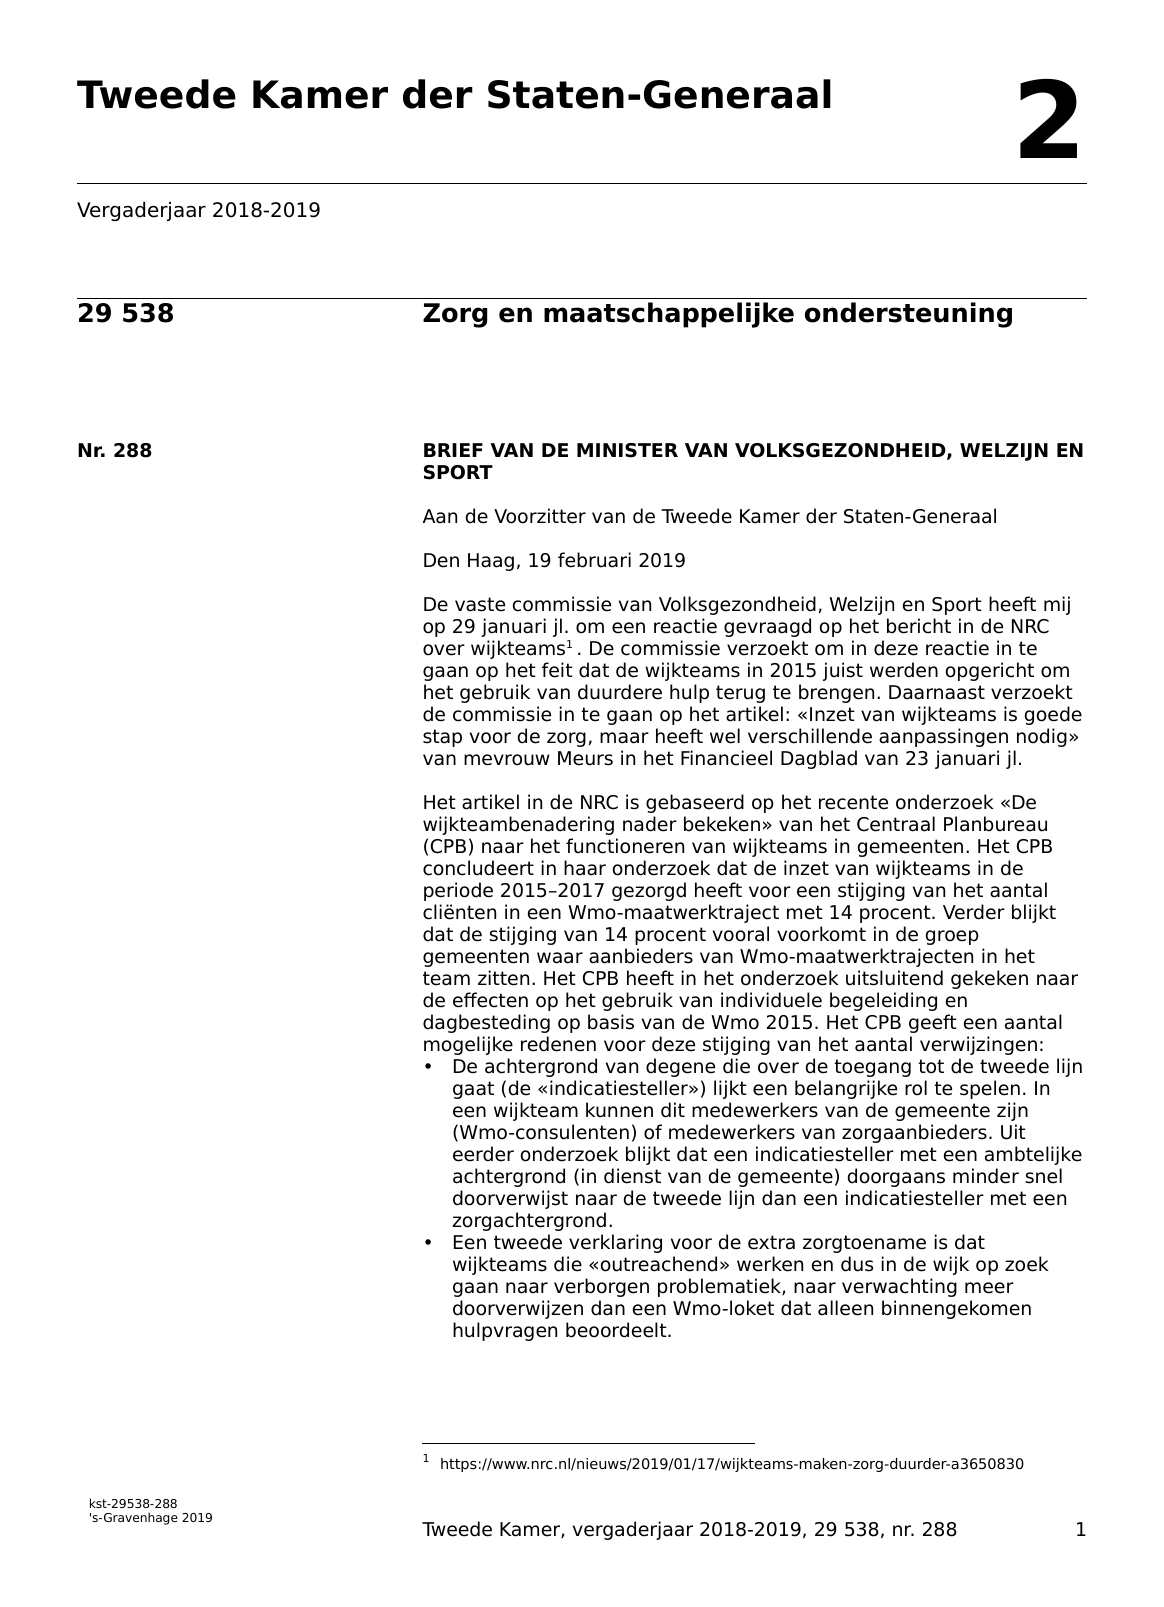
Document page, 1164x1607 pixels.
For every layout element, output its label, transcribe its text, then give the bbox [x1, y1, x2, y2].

text De vaste commissie van Volksgezondheid, Welzijn en Sport heeft mij op 29 januari jl. om een reactie gevraagd op het bericht in de NRC over wijkteams. De commissie verzoekt om in deze reactie in te gaan op het feit dat de wijkteams in 2015 juist werden opgericht om het gebruik van duurdere hulp terug te brengen. Daarnaast verzoekt de commissie in te gaan op het artikel: «Inzet van wijkteams is goede stap voor de zorg, maar heeft wel verschillende aanpassingen nodig» van mevrouw Meurs in het Financieel Dagblad van 23 januari jl. [422, 594, 1087, 770]
text Aan de Voorzitter van de Tweede Kamer der Staten-Generaal [422, 506, 1087, 528]
text 's-Gravenhage 2019 [88, 1511, 323, 1525]
text • Een tweede verklaring voor de extra zorgtoename is dat wijkteams die «outreachend» werken en dus in de wijk op zoek gaan naar verborgen problematiek, naar verwachting meer doorverwijzen dan een Wmo-loket dat alleen binnengekomen hulpvragen beoordeelt. [422, 1232, 1087, 1342]
text Den Haag, 19 februari 2019 [422, 550, 1087, 572]
text Het artikel in de NRC is gebaseerd op het recente onderzoek «De wijkteambenadering nader bekeken» van het Centraal Planbureau (CPB) naar het functioneren van wijkteams in gemeenten. Het CPB concludeert in haar onderzoek dat de inzet van wijkteams in de periode 2015–2017 gezorgd heeft voor een stijging van het aantal cliënten in een Wmo-maatwerktraject met 14 procent. Verder blijkt dat de stijging van 14 procent vooral voorkomt in de groep gemeenten waar aanbieders van Wmo-maatwerktrajecten in het team zitten. Het CPB heeft in het onderzoek uitsluitend gekeken naar de effecten op het gebruik van individuele begeleiding en dagbesteding op basis van de Wmo 2015. Het CPB geeft een aantal mogelijke redenen voor deze stijging van het aantal verwijzingen: [422, 792, 1087, 1056]
text • De achtergrond van degene die over de toegang tot de tweede lijn gaat (de «indicatiesteller») lijkt een belangrijke rol te spelen. In een wijkteam kunnen dit medewerkers van de gemeente zijn (Wmo-consulenten) of medewerkers van zorgaanbieders. Uit eerder onderzoek blijkt dat een indicatiesteller met een ambtelijke achtergrond (in dienst van de gemeente) doorgaans minder snel doorverwijst naar de tweede lijn dan een indicatiesteller met een zorgachtergrond. [422, 1056, 1087, 1232]
text https://www.nrc.nl/nieuws/2019/01/17/wijkteams-maken-zorg-duurder-a3650830 [422, 1452, 1087, 1474]
subtitle 29 538 Zorg en maatschappelijke ondersteuning [77, 299, 1087, 329]
table_header 2 [886, 59, 1087, 183]
table_cell Vergaderjaar 2018-2019 [77, 184, 1087, 298]
table_header Tweede Kamer der Staten-Generaal [77, 59, 886, 183]
text kst-29538-288 [88, 1497, 323, 1511]
subtitle Nr. 288 BRIEF VAN DE MINISTER VAN VOLKSGEZONDHEID, WELZIJN EN SPORT [77, 440, 1087, 484]
